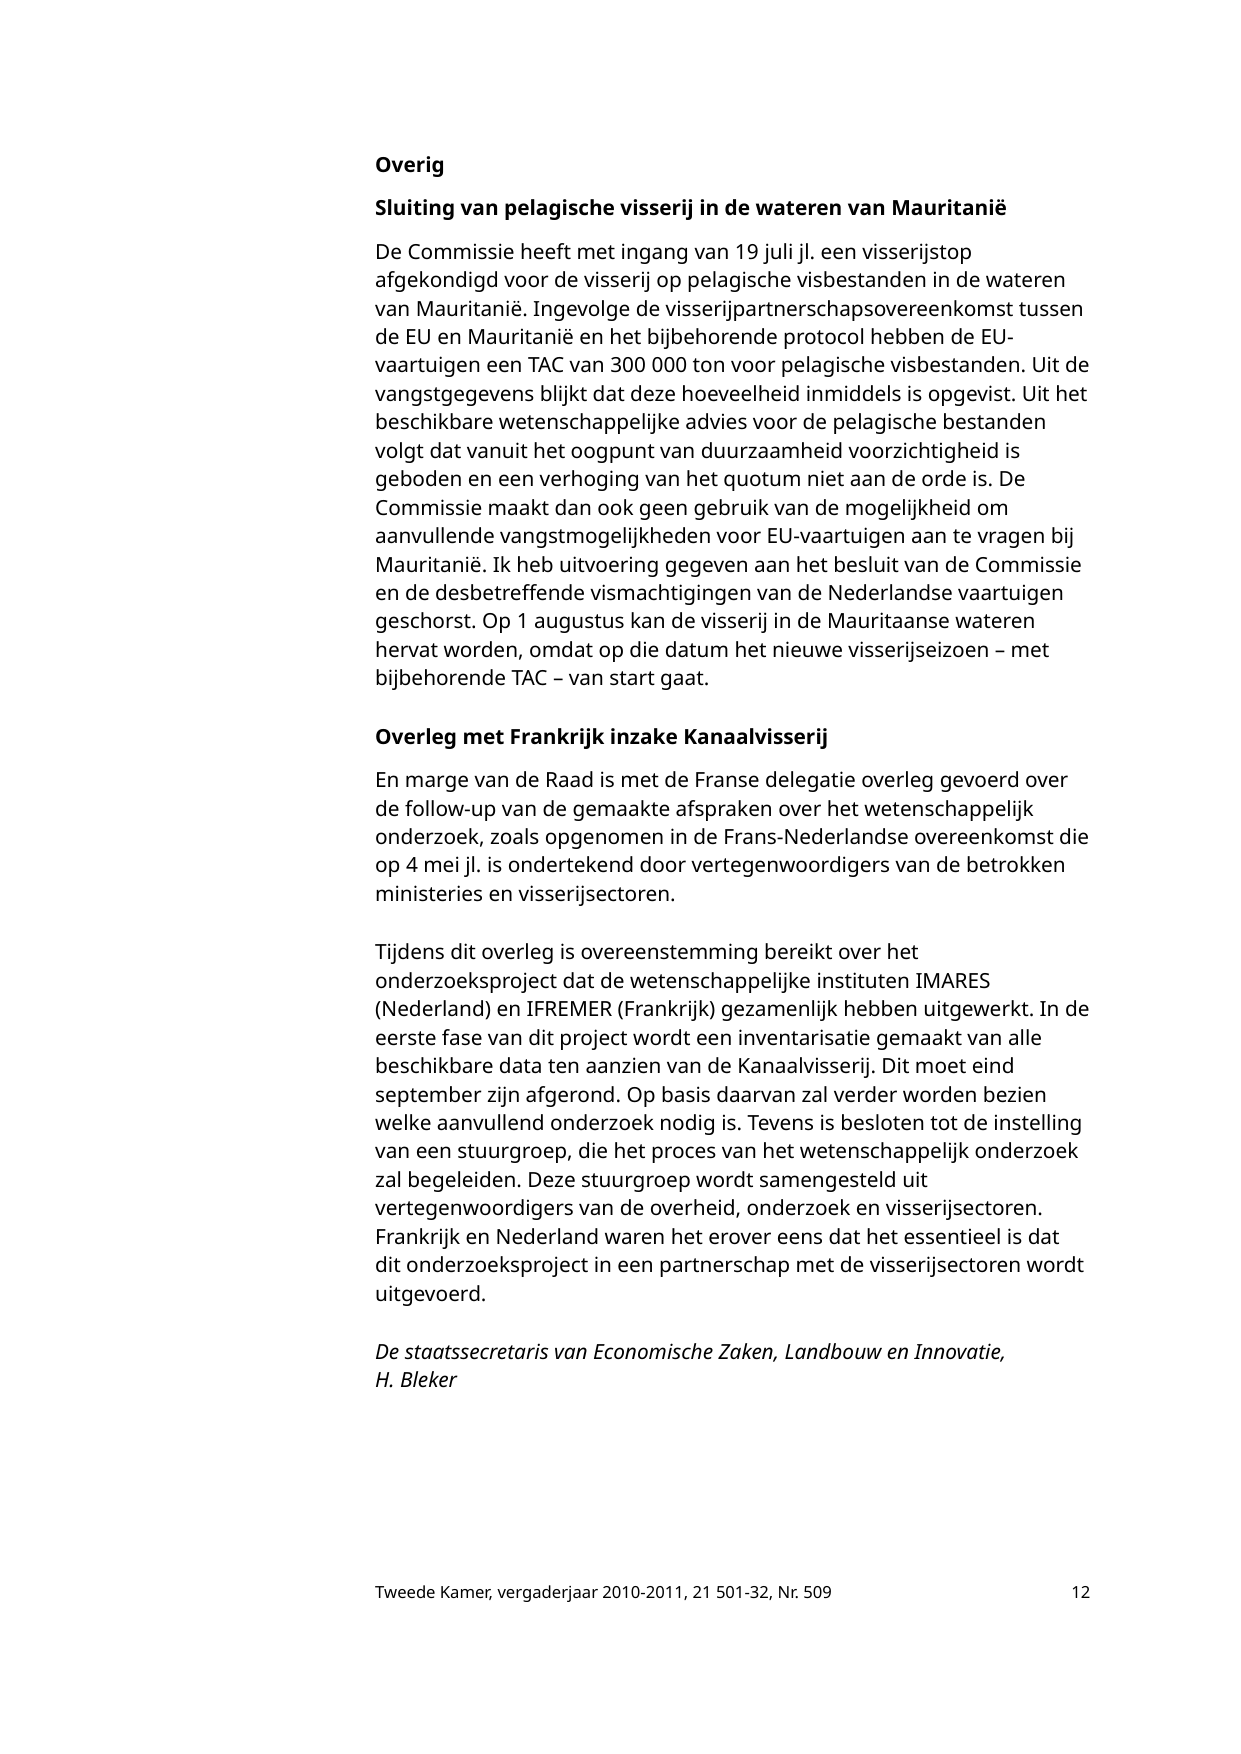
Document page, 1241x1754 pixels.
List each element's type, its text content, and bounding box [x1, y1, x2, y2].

text De staatssecretaris van Economische Zaken, Landbouw en Innovatie, [375, 1337, 1090, 1366]
text Overleg met Frankrijk inzake Kanaalvisserij [375, 722, 1090, 750]
text De Commissie heeft met ingang van 19 juli jl. een visserijstop afgekondigd voor de visserij op pelagische visbestanden in de wateren van Mauritanië. Ingevolge de visserijpartnerschapsovereenkomst tussen de EU en Mauritanië en het bijbehorende protocol hebben de EU-vaartuigen een TAC van 300 000 ton voor pelagische visbestanden. Uit de vangstgegevens blijkt dat deze hoeveelheid inmiddels is opgevist. Uit het beschikbare wetenschappelijke advies voor de pelagische bestanden volgt dat vanuit het oogpunt van duurzaamheid voorzichtigheid is geboden en een verhoging van het quotum niet aan de orde is. De Commissie maakt dan ook geen gebruik van de mogelijkheid om aanvullende vangstmogelijkheden voor EU-vaartuigen aan te vragen bij Mauritanië. Ik heb uitvoering gegeven aan het besluit van de Commissie en de desbetreffende vismachtigingen van de Nederlandse vaartuigen geschorst. Op 1 augustus kan de visserij in de Mauritaanse wateren hervat worden, omdat op die datum het nieuwe visserijseizoen – met bijbehorende TAC – van start gaat. [375, 237, 1090, 692]
text Sluiting van pelagische visserij in de wateren van Mauritanië [375, 193, 1090, 222]
text Overig [375, 150, 1090, 178]
text H. Bleker [375, 1366, 1090, 1394]
text Tijdens dit overleg is overeenstemming bereikt over het onderzoeksproject dat de wetenschappelijke instituten IMARES (Nederland) en IFREMER (Frankrijk) gezamenlijk hebben uitgewerkt. In de eerste fase van dit project wordt een inventarisatie gemaakt van alle beschikbare data ten aanzien van de Kanaalvisserij. Dit moet eind september zijn afgerond. Op basis daarvan zal verder worden bezien welke aanvullend onderzoek nodig is. Tevens is besloten tot de instelling van een stuurgroep, die het proces van het wetenschappelijk onderzoek zal begeleiden. Deze stuurgroep wordt samengesteld uit vertegenwoordigers van de overheid, onderzoek en visserijsectoren. Frankrijk en Nederland waren het erover eens dat het essentieel is dat dit onderzoeksproject in een partnerschap met de visserijsectoren wordt uitgevoerd. [375, 937, 1090, 1307]
text En marge van de Raad is met de Franse delegatie overleg gevoerd over de follow-up van de gemaakte afspraken over het wetenschappelijk onderzoek, zoals opgenomen in de Frans-Nederlandse overeenkomst die op 4 mei jl. is ondertekend door vertegenwoordigers van de betrokken ministeries en visserijsectoren. [375, 765, 1090, 907]
